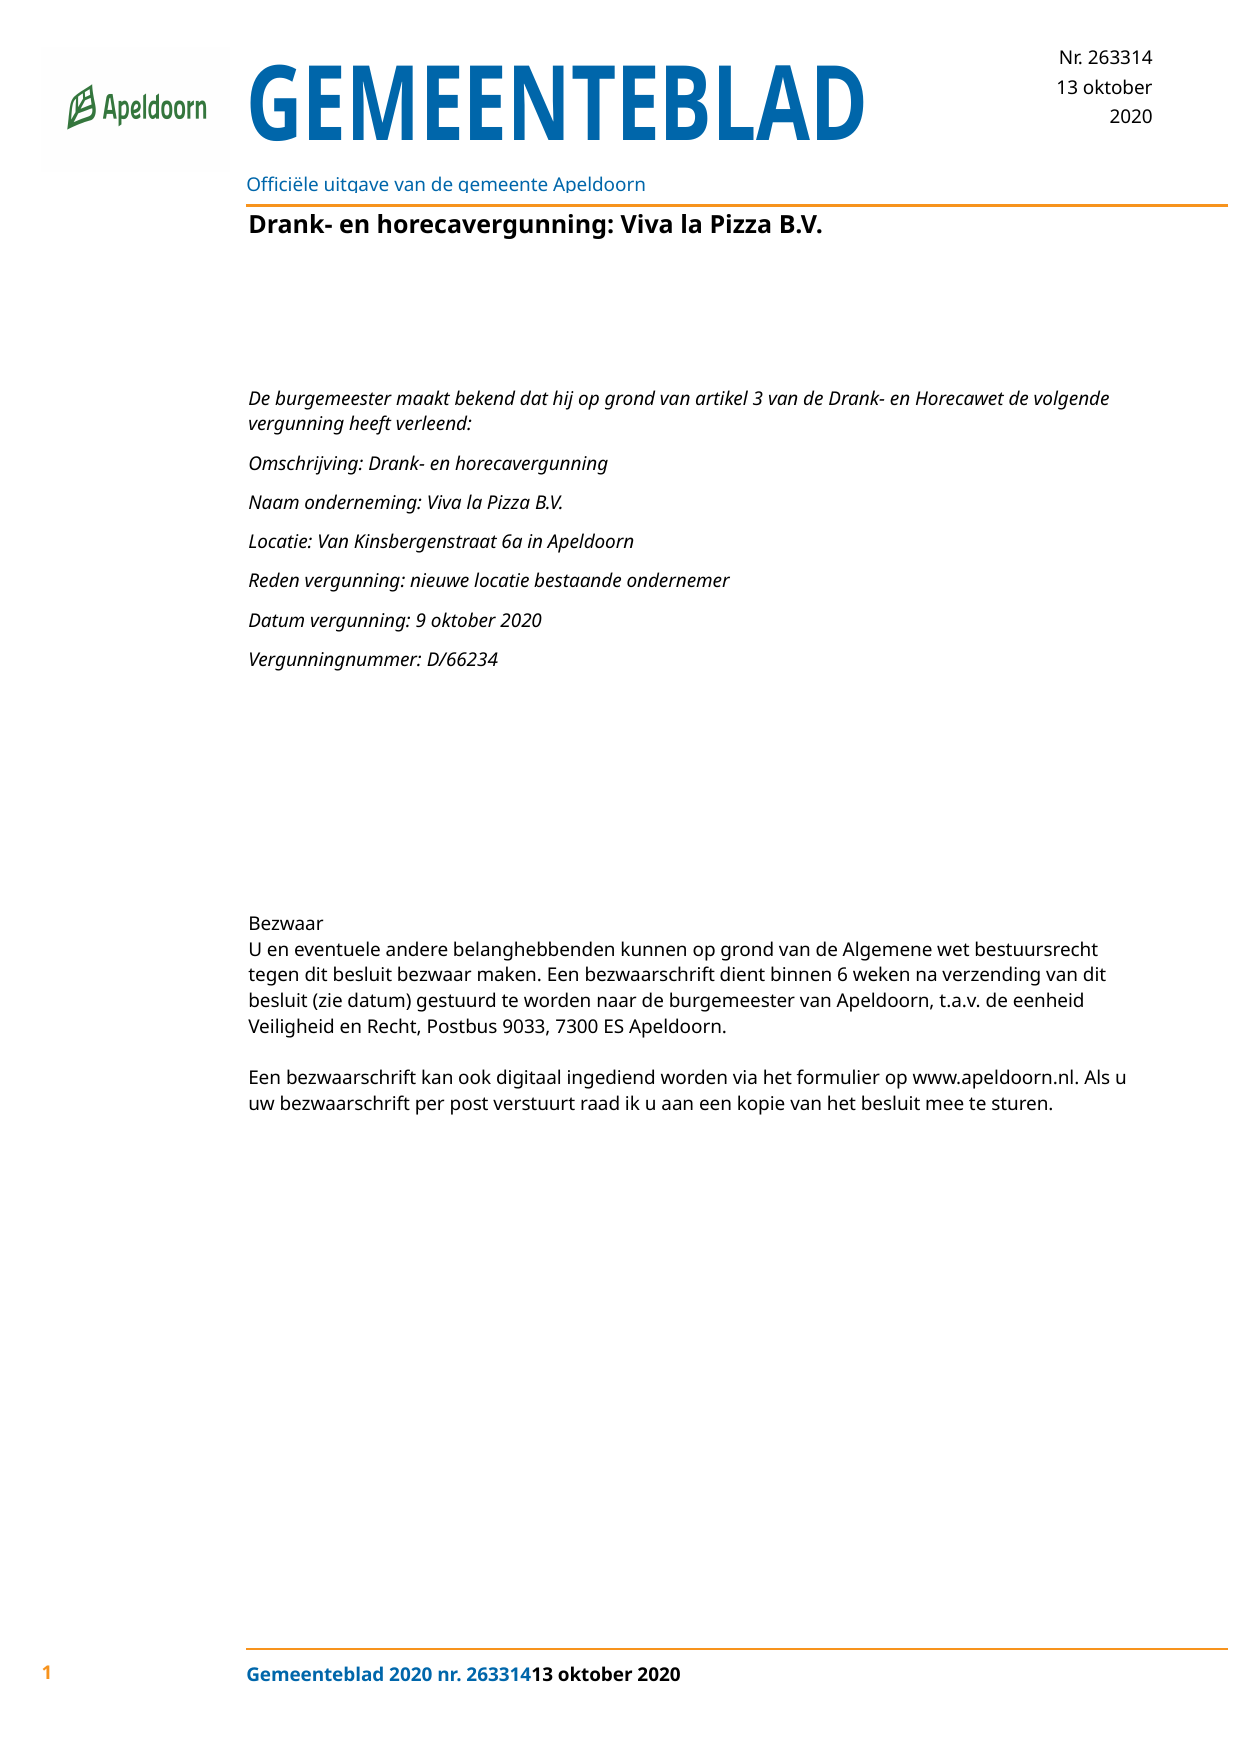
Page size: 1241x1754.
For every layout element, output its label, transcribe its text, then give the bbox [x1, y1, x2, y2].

text Datum vergunning: 9 oktober 2020 [248, 607, 1152, 632]
text Vergunningnummer: D/66234 [248, 646, 1152, 672]
text Locatie: Van Kinsbergenstraat 6a in Apeldoorn [248, 528, 1152, 554]
text Reden vergunning: nieuwe locatie bestaande ondernemer [248, 567, 1152, 593]
text U en eventuele andere belanghebbenden kunnen op grond van de Algemene wet bestuursrecht tegen dit besluit bezwaar maken. Een bezwaarschrift dient binnen 6 weken na verzending van dit besluit (zie datum) gestuurd te worden naar de burgemeester van Apeldoorn, t.a.v. de eenheid Veiligheid en Recht, Postbus 9033, 7300 ES Apeldoorn. [248, 936, 1152, 1039]
text Drank- en horecavergunning: Viva la Pizza B.V. [248, 207, 1152, 241]
text Een bezwaarschrift kan ook digitaal ingediend worden via het formulier op www.apeldoorn.nl. Als u uw bezwaarschrift per post verstuurt raad ik u aan een kopie van het besluit mee te sturen. [248, 1064, 1152, 1116]
text Naam onderneming: Viva la Pizza B.V. [248, 489, 1152, 515]
picture [41, 47, 231, 172]
text Omschrijving: Drank- en horecavergunning [248, 450, 1152, 475]
text De burgemeester maakt bekend dat hij op grond van artikel 3 van de Drank- en Horecawet de volgende vergunning heeft verleend: [248, 385, 1152, 436]
text Bezwaar [248, 910, 1152, 936]
